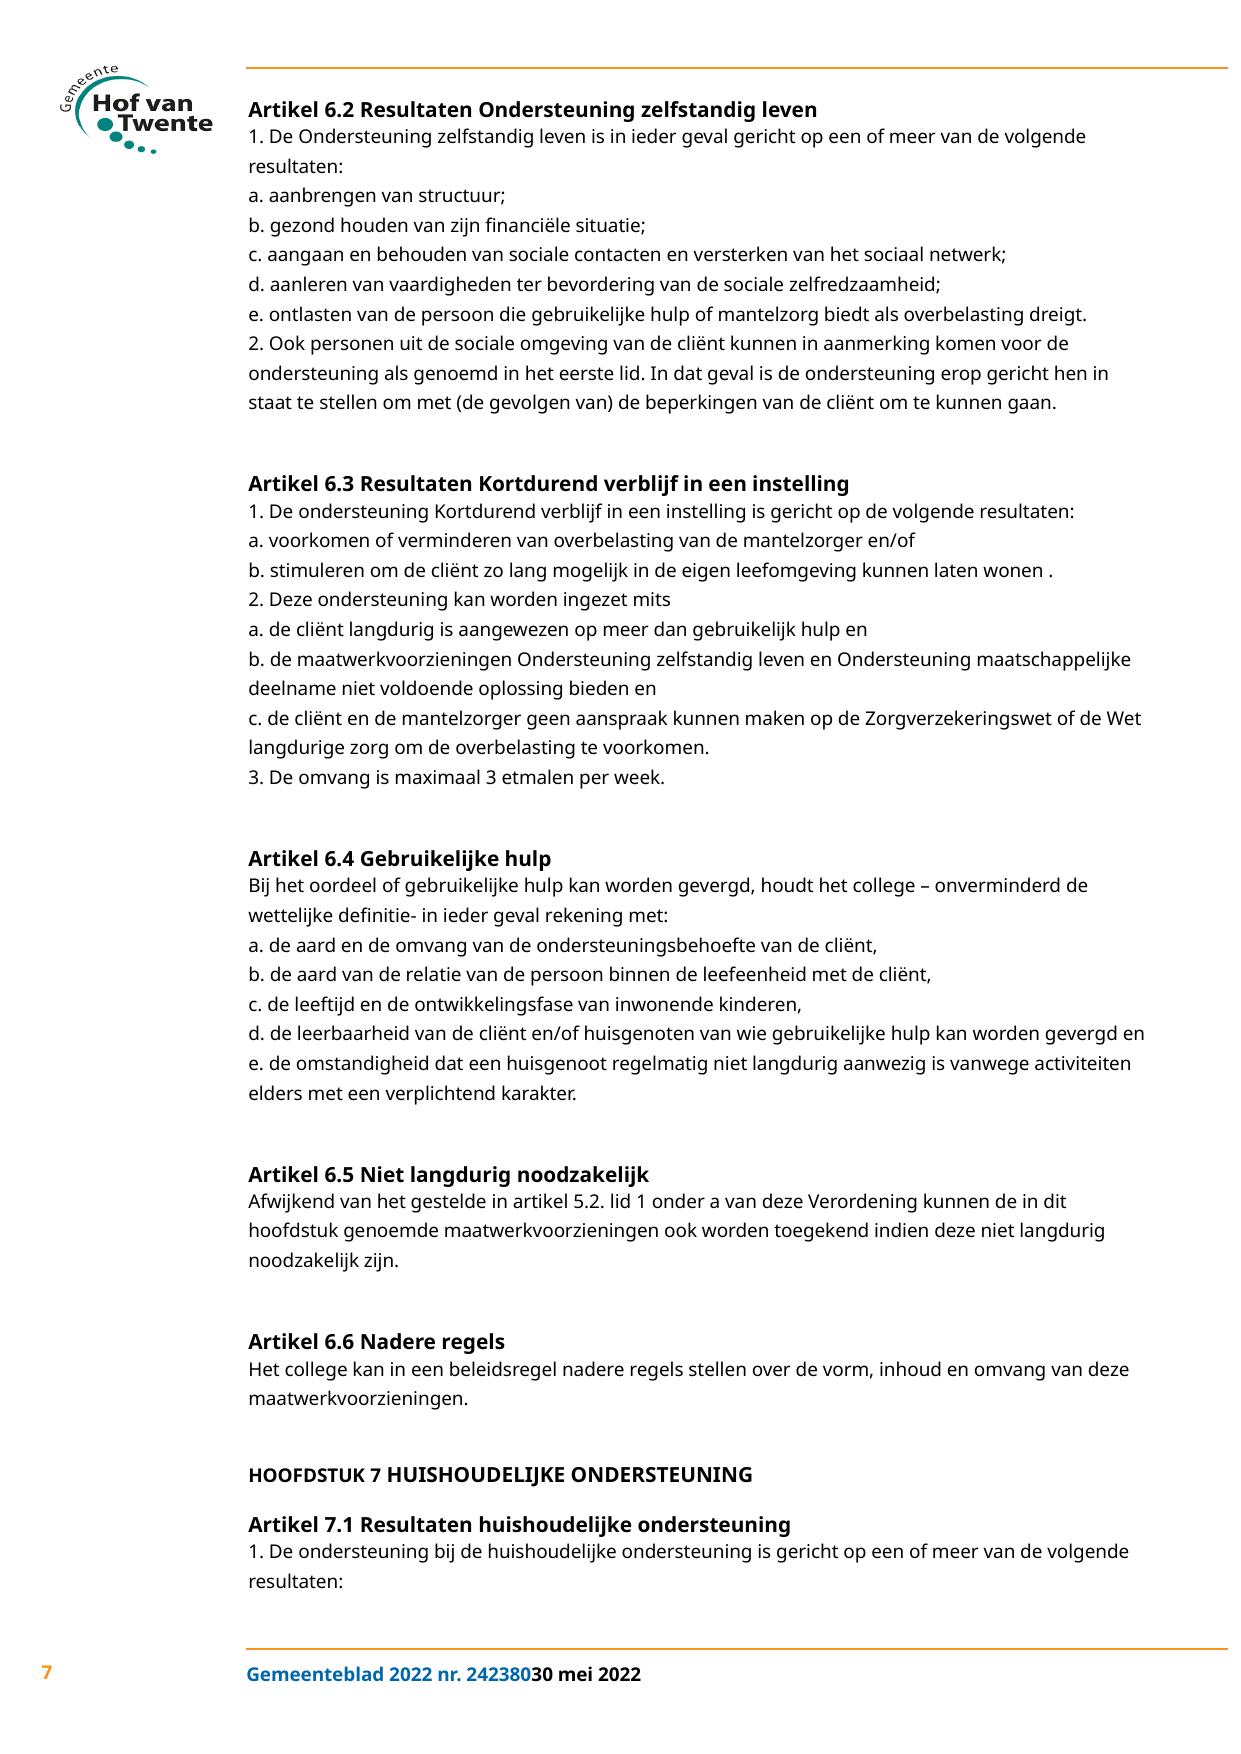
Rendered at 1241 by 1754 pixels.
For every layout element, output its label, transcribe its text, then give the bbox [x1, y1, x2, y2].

text b. stimuleren om de cliënt zo lang mogelijk in de eigen leefomgeving kunnen laten wonen . [248, 557, 1152, 583]
text Artikel 6.2 Resultaten Ondersteuning zelfstandig leven [248, 95, 1152, 123]
text d. aanleren van vaardigheden ter bevordering van de sociale zelfredzaamheid; [248, 271, 1152, 297]
text Bij het oordeel of gebruikelijke hulp kan worden gevergd, houdt het college – onverminderd de wettelijke definitie- in ieder geval rekening met: [248, 873, 1152, 928]
text c. de cliënt en de mantelzorger geen aanspraak kunnen maken op de Zorgverzekeringswet of de Wet langdurige zorg om de overbelasting te voorkomen. [248, 705, 1152, 760]
text 3. De omvang is maximaal 3 etmalen per week. [248, 764, 1152, 790]
text e. de omstandigheid dat een huisgenoot regelmatig niet langdurig aanwezig is vanwege activiteiten elders met een verplichtend karakter. [248, 1050, 1152, 1105]
text a. voorkomen of verminderen van overbelasting van de mantelzorger en/of [248, 527, 1152, 553]
text a. aanbrengen van structuur; [248, 182, 1152, 208]
text 1. De ondersteuning bij de huishoudelijke ondersteuning is gericht op een of meer van de volgende resultaten: [248, 1538, 1152, 1593]
text Artikel 6.5 Niet langdurig noodzakelijk [248, 1160, 1152, 1188]
text Afwijkend van het gestelde in artikel 5.2. lid 1 onder a van deze Verordening kunnen de in dit hoofdstuk genoemde maatwerkvoorzieningen ook worden toegekend indien deze niet langdurig noodzakelijk zijn. [248, 1188, 1152, 1273]
text d. de leerbaarheid van de cliënt en/of huisgenoten van wie gebruikelijke hulp kan worden gevergd en [248, 1021, 1152, 1046]
text 2. Ook personen uit de sociale omgeving van de cliënt kunnen in aanmerking komen voor de ondersteuning als genoemd in het eerste lid. In dat geval is de ondersteuning erop gericht hen in staat te stellen om met (de gevolgen van) de beperkingen van de cliënt om te kunnen gaan. [248, 330, 1152, 415]
text b. de aard van de relatie van de persoon binnen de leefeenheid met de cliënt, [248, 961, 1152, 987]
text c. aangaan en behouden van sociale contacten en versterken van het sociaal netwerk; [248, 242, 1152, 267]
text HOOFDSTUK 7 HUISHOUDELIJKE ONDERSTEUNING [248, 1461, 1152, 1489]
text Artikel 6.6 Nadere regels [248, 1327, 1152, 1356]
text c. de leeftijd en de ontwikkelingsfase van inwonende kinderen, [248, 991, 1152, 1017]
text Artikel 6.4 Gebruikelijke hulp [248, 844, 1152, 873]
text b. gezond houden van zijn financiële situatie; [248, 212, 1152, 238]
text e. ontlasten van de persoon die gebruikelijke hulp of mantelzorg biedt als overbelasting dreigt. [248, 301, 1152, 326]
picture [41, 47, 231, 172]
text a. de cliënt langdurig is aangewezen op meer dan gebruikelijk hulp en [248, 616, 1152, 642]
text Artikel 6.3 Resultaten Kortdurend verblijf in een instelling [248, 469, 1152, 498]
text b. de maatwerkvoorzieningen Ondersteuning zelfstandig leven en Ondersteuning maatschappelijke deelname niet voldoende oplossing bieden en [248, 646, 1152, 701]
text 2. Deze ondersteuning kan worden ingezet mits [248, 587, 1152, 612]
text 1. De ondersteuning Kortdurend verblijf in een instelling is gericht op de volgende resultaten: [248, 498, 1152, 524]
text Artikel 7.1 Resultaten huishoudelijke ondersteuning [248, 1510, 1152, 1538]
text 1. De Ondersteuning zelfstandig leven is in ieder geval gericht op een of meer van de volgende resultaten: [248, 123, 1152, 178]
text Het college kan in een beleidsregel nadere regels stellen over de vorm, inhoud en omvang van deze maatwerkvoorzieningen. [248, 1356, 1152, 1411]
text a. de aard en de omvang van de ondersteuningsbehoefte van de cliënt, [248, 932, 1152, 957]
